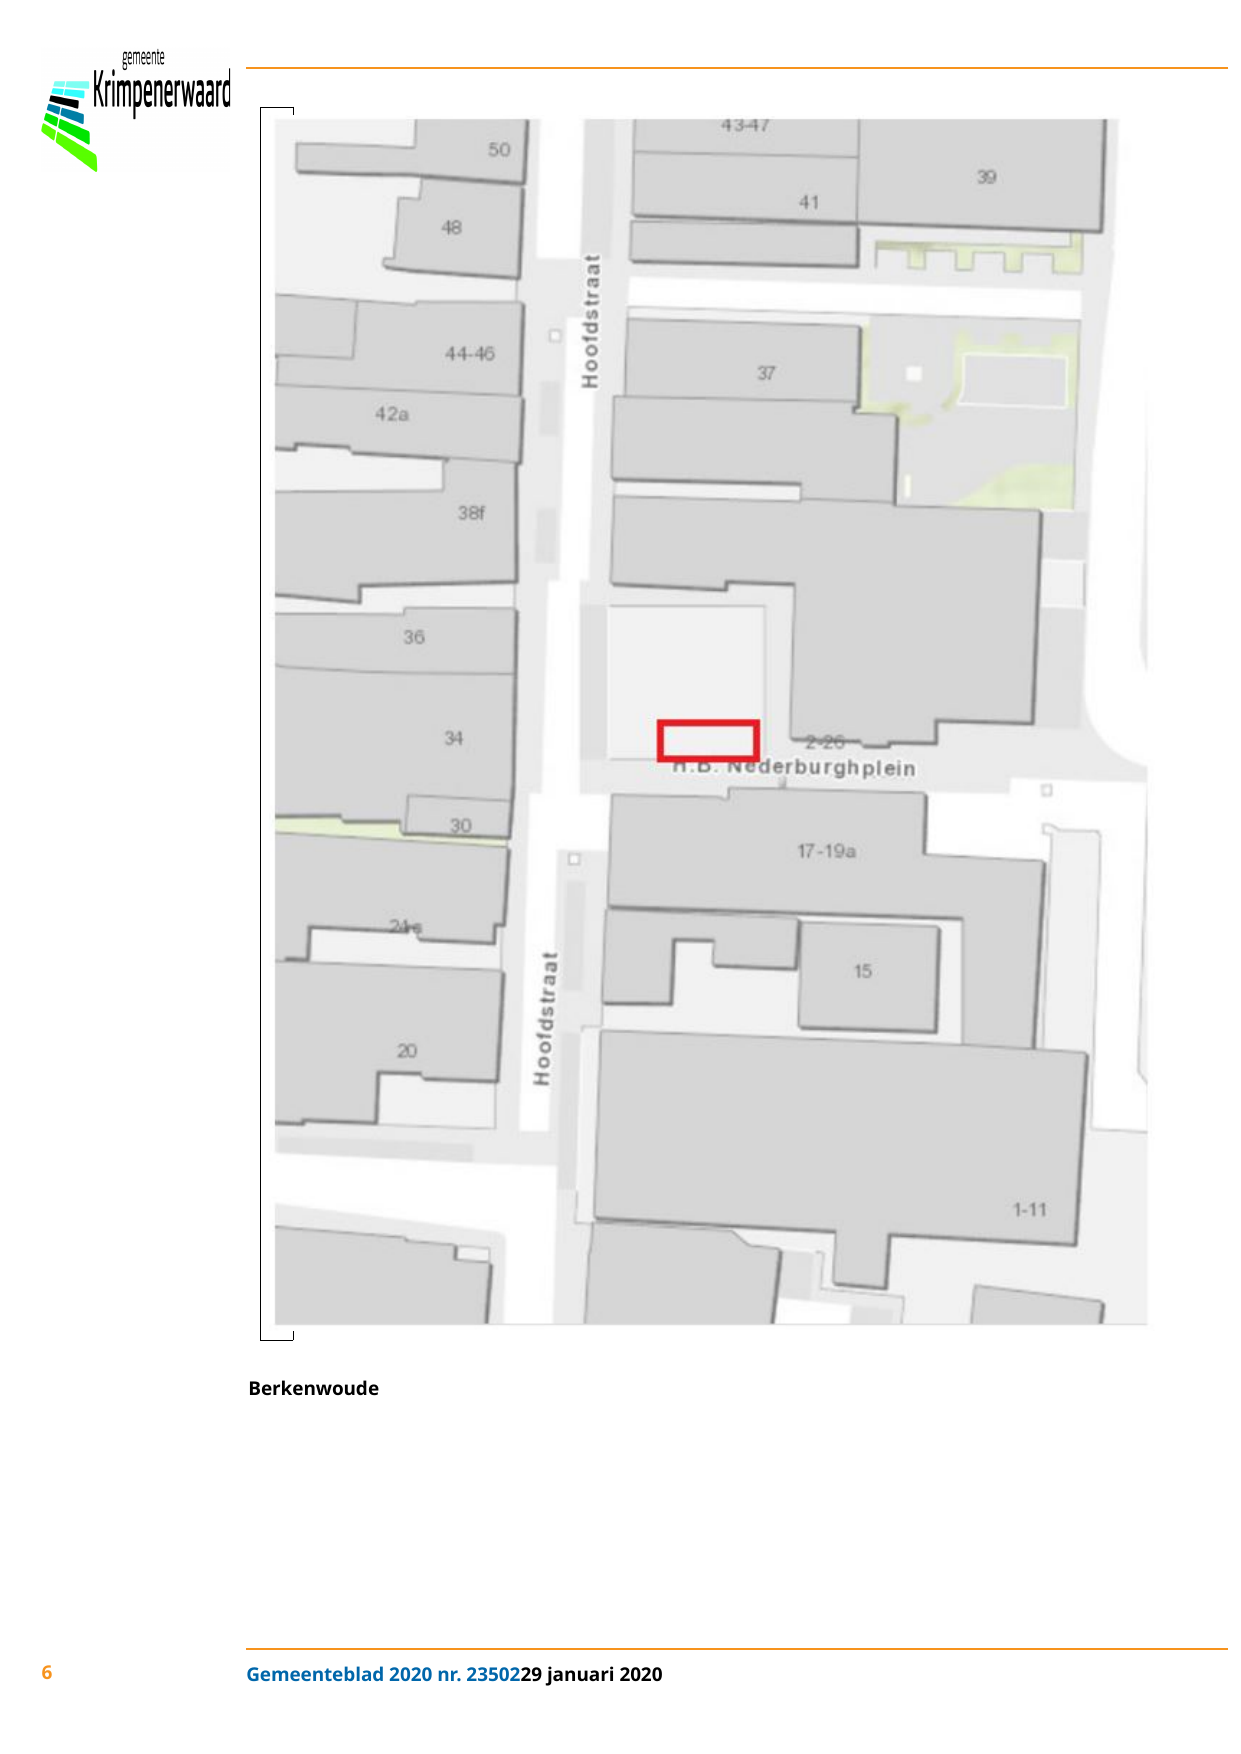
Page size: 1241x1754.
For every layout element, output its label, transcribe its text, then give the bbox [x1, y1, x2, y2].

picture [268, 115, 1155, 1331]
text Berkenwoude [248, 1375, 1152, 1401]
picture [41, 47, 231, 172]
